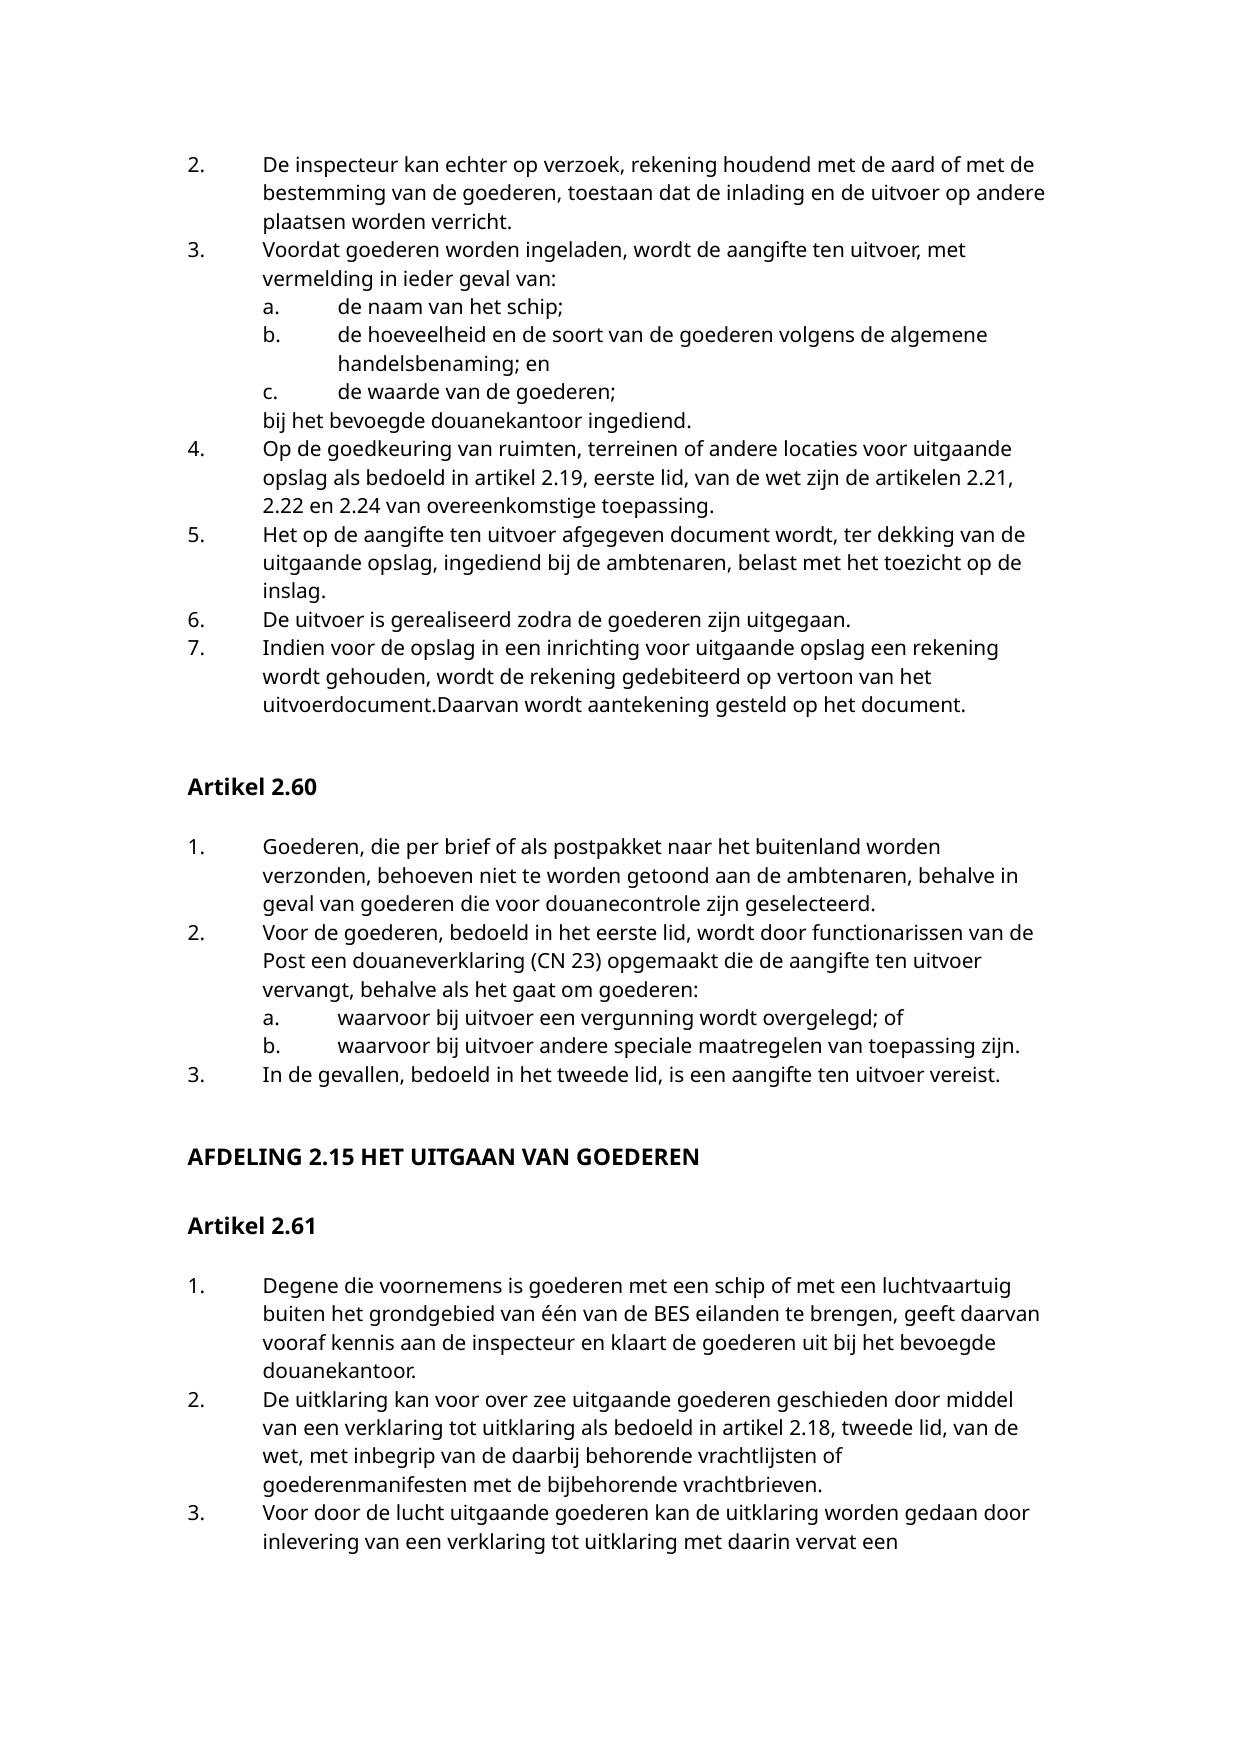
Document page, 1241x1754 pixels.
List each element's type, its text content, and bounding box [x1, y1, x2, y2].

list Voor de goederen, bedoeld in het eerste lid, wordt door functionarissen van de Post een douaneverklaring (CN 23) opgemaakt die de aangifte ten uitvoer vervangt, behalve als het gaat om goederen: [187, 918, 1053, 1003]
list Het op de aangifte ten uitvoer afgegeven document wordt, ter dekking van de uitgaande opslag, ingediend bij de ambtenaren, belast met het toezicht op de inslag. [187, 520, 1053, 605]
list Voor door de lucht uitgaande goederen kan de uitklaring worden gedaan door inlevering van een verklaring tot uitklaring met daarin vervat een [187, 1498, 1053, 1555]
list In de gevallen, bedoeld in het tweede lid, is een aangifte ten uitvoer vereist. [187, 1060, 1053, 1088]
list de naam van het schip; [262, 292, 1053, 321]
list Op de goedkeuring van ruimten, terreinen of andere locaties voor uitgaande opslag als bedoeld in artikel 2.19, eerste lid, van de wet zijn de artikelen 2.21, 2.22 en 2.24 van overeenkomstige toepassing. [187, 434, 1053, 520]
list waarvoor bij uitvoer andere speciale maatregelen van toepassing zijn. [262, 1032, 1053, 1060]
list de hoeveelheid en de soort van de goederen volgens de algemene handelsbenaming; en [262, 321, 1053, 377]
subtitle Artikel 2.60 [187, 771, 1053, 802]
list Goederen, die per brief of als postpakket naar het buitenland worden verzonden, behoeven niet te worden getoond aan de ambtenaren, behalve in geval van goederen die voor douanecontrole zijn geselecteerd. [187, 832, 1053, 918]
list bij het bevoegde douanekantoor ingediend. [187, 406, 1053, 434]
list De uitvoer is gerealiseerd zodra de goederen zijn uitgegaan. [187, 605, 1053, 633]
list De inspecteur kan echter op verzoek, rekening houdend met de aard of met de bestemming van de goederen, toestaan dat de inlading en de uitvoer op andere plaatsen worden verricht. [187, 150, 1053, 235]
list de waarde van de goederen; [262, 377, 1053, 406]
list waarvoor bij uitvoer een vergunning wordt overgelegd; of [262, 1003, 1053, 1032]
list Indien voor de opslag in een inrichting voor uitgaande opslag een rekening wordt gehouden, wordt de rekening gedebiteerd op vertoon van het uitvoerdocument.Daarvan wordt aantekening gesteld op het document. [187, 633, 1053, 719]
list De uitklaring kan voor over zee uitgaande goederen geschieden door middel van een verklaring tot uitklaring als bedoeld in artikel 2.18, tweede lid, van de wet, met inbegrip van de daarbij behorende vrachtlijsten of goederenmanifesten met de bijbehorende vrachtbrieven. [187, 1385, 1053, 1498]
list Voordat goederen worden ingeladen, wordt de aangifte ten uitvoer, met vermelding in ieder geval van: [187, 235, 1053, 292]
subtitle AFDELING 2.15 HET UITGAAN VAN GOEDEREN [187, 1141, 1053, 1172]
subtitle Artikel 2.61 [187, 1210, 1053, 1241]
list Degene die voornemens is goederen met een schip of met een luchtvaartuig buiten het grondgebied van één van de BES eilanden te brengen, geeft daarvan vooraf kennis aan de inspecteur en klaart de goederen uit bij het bevoegde douanekantoor. [187, 1271, 1053, 1385]
